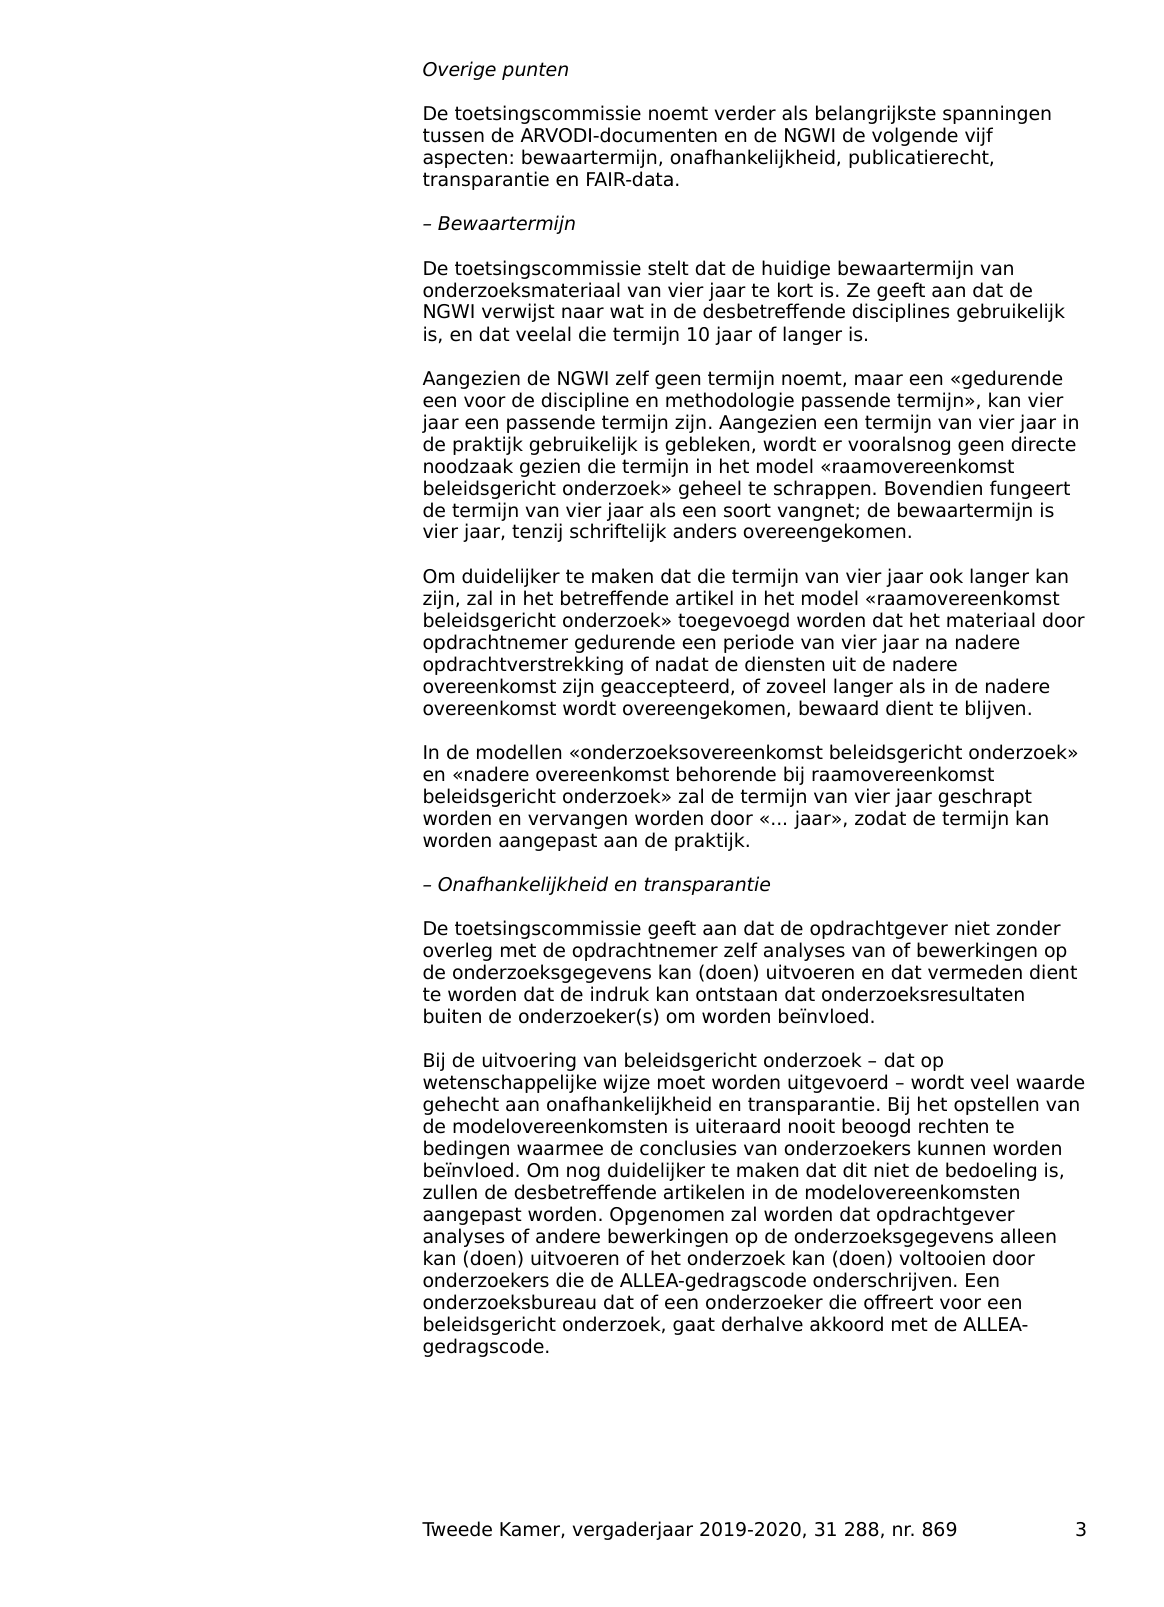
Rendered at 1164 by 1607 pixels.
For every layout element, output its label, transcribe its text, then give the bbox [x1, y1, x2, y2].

text De toetsingscommissie stelt dat de huidige bewaartermijn van onderzoeksmateriaal van vier jaar te kort is. Ze geeft aan dat de NGWI verwijst naar wat in de desbetreffende disciplines gebruikelijk is, en dat veelal die termijn 10 jaar of langer is. [422, 257, 1087, 345]
text Om duidelijker te maken dat die termijn van vier jaar ook langer kan zijn, zal in het betreffende artikel in het model «raamovereenkomst beleidsgericht onderzoek» toegevoegd worden dat het materiaal door opdrachtnemer gedurende een periode van vier jaar na nadere opdrachtverstrekking of nadat de diensten uit de nadere overeenkomst zijn geaccepteerd, of zoveel langer als in de nadere overeenkomst wordt overeengekomen, bewaard dient te blijven. [422, 566, 1087, 719]
subtitle – Bewaartermijn [422, 213, 1087, 235]
text De toetsingscommissie geeft aan dat de opdrachtgever niet zonder overleg met de opdrachtnemer zelf analyses van of bewerkingen op de onderzoeksgegevens kan (doen) uitvoeren en dat vermeden dient te worden dat de indruk kan ontstaan dat onderzoeksresultaten buiten de onderzoeker(s) om worden beïnvloed. [422, 918, 1087, 1028]
text In de modellen «onderzoeksovereenkomst beleidsgericht onderzoek» en «nadere overeenkomst behorende bij raamovereenkomst beleidsgericht onderzoek» zal de termijn van vier jaar geschrapt worden en vervangen worden door «... jaar», zodat de termijn kan worden aangepast aan de praktijk. [422, 742, 1087, 852]
subtitle – Onafhankelijkheid en transparantie [422, 874, 1087, 896]
subtitle Overige punten [422, 59, 1087, 81]
text De toetsingscommissie noemt verder als belangrijkste spanningen tussen de ARVODI-documenten en de NGWI de volgende vijf aspecten: bewaartermijn, onafhankelijkheid, publicatierecht, transparantie en FAIR-data. [422, 103, 1087, 191]
text Bij de uitvoering van beleidsgericht onderzoek – dat op wetenschappelijke wijze moet worden uitgevoerd – wordt veel waarde gehecht aan onafhankelijkheid en transparantie. Bij het opstellen van de modelovereenkomsten is uiteraard nooit beoogd rechten te bedingen waarmee de conclusies van onderzoekers kunnen worden beïnvloed. Om nog duidelijker te maken dat dit niet de bedoeling is, zullen de desbetreffende artikelen in de modelovereenkomsten aangepast worden. Opgenomen zal worden dat opdrachtgever analyses of andere bewerkingen op de onderzoeksgegevens alleen kan (doen) uitvoeren of het onderzoek kan (doen) voltooien door onderzoekers die de ALLEA-gedragscode onderschrijven. Een onderzoeksbureau dat of een onderzoeker die offreert voor een beleidsgericht onderzoek, gaat derhalve akkoord met de ALLEA-gedragscode. [422, 1050, 1087, 1358]
text Aangezien de NGWI zelf geen termijn noemt, maar een «gedurende een voor de discipline en methodologie passende termijn», kan vier jaar een passende termijn zijn. Aangezien een termijn van vier jaar in de praktijk gebruikelijk is gebleken, wordt er vooralsnog geen directe noodzaak gezien die termijn in het model «raamovereenkomst beleidsgericht onderzoek» geheel te schrappen. Bovendien fungeert de termijn van vier jaar als een soort vangnet; de bewaartermijn is vier jaar, tenzij schriftelijk anders overeengekomen. [422, 368, 1087, 543]
